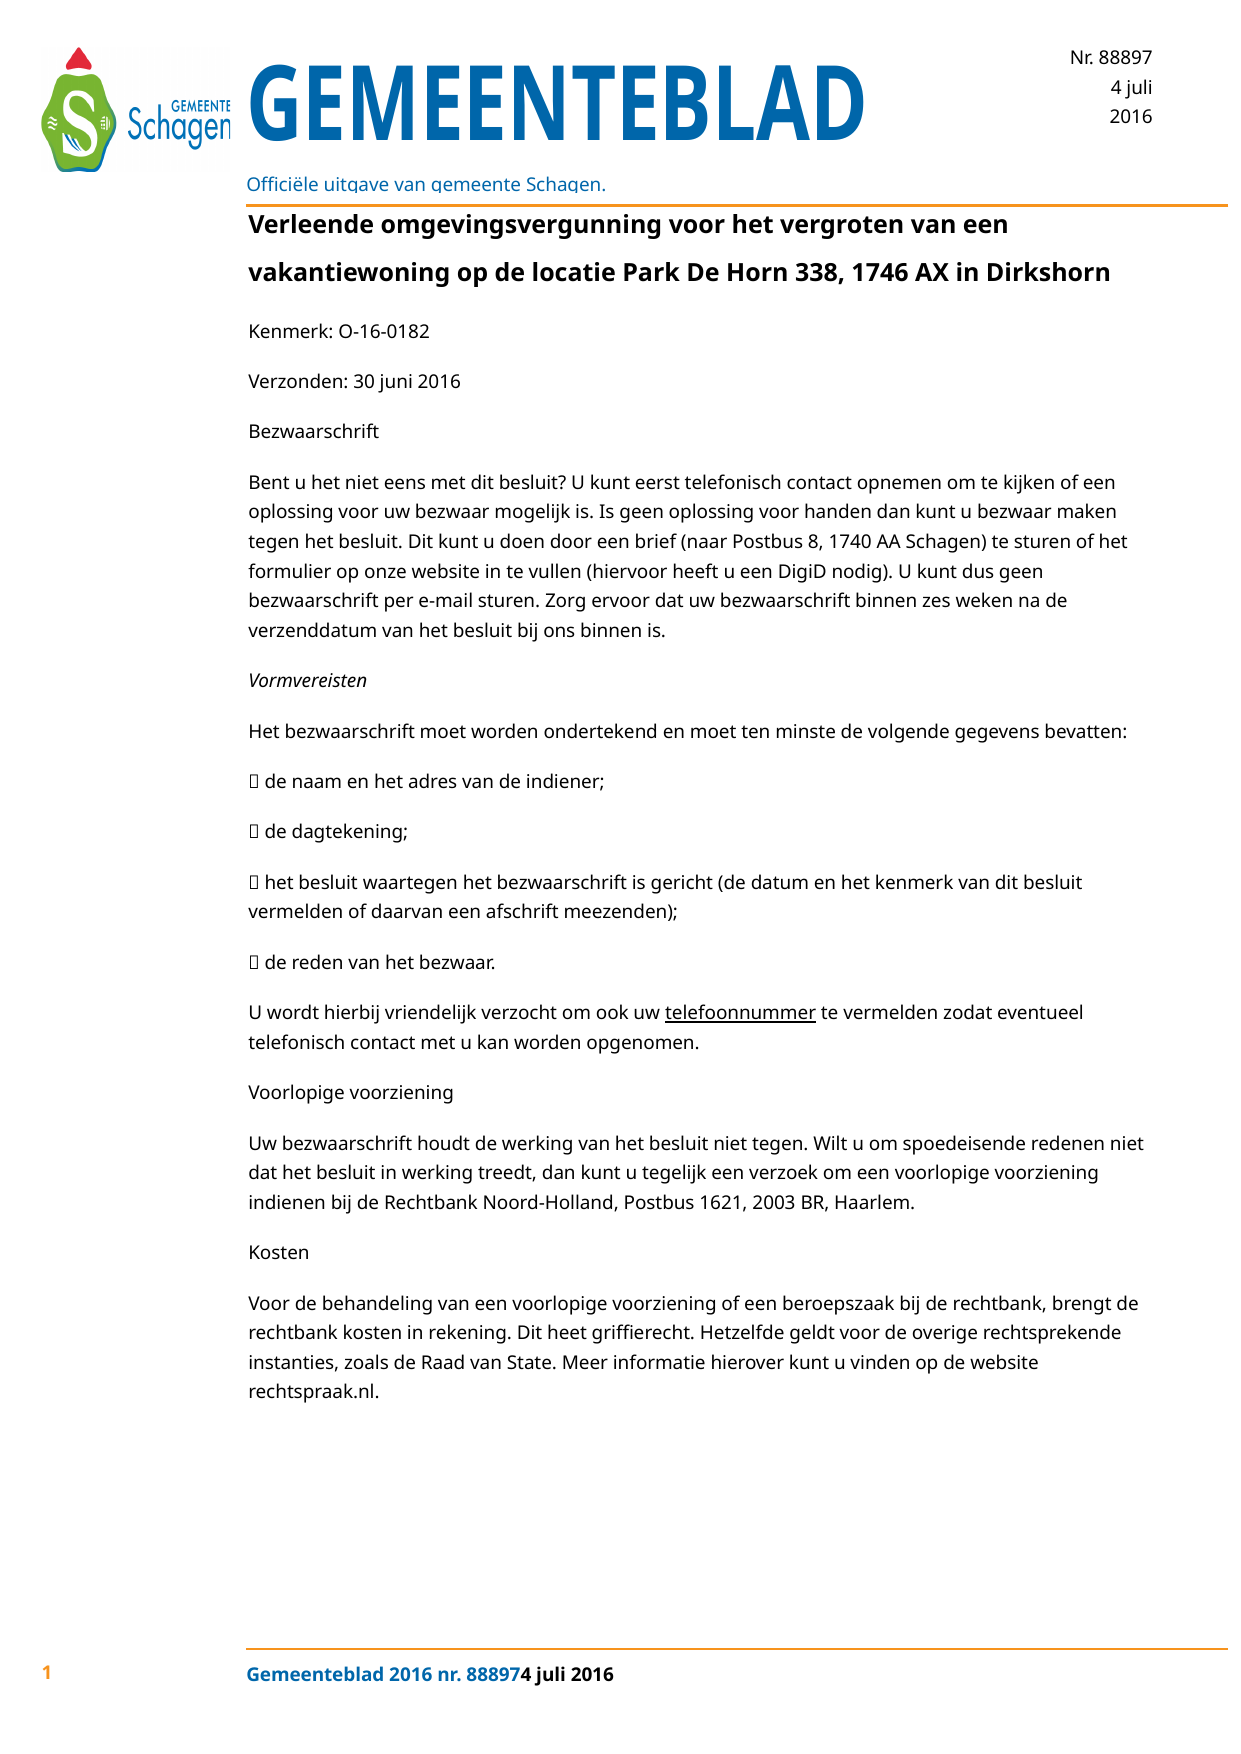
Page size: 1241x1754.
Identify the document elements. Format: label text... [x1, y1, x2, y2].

text U wordt hierbij vriendelijk verzocht om ook uw telefoonnummer te vermelden zodat eventueel telefonisch contact met u kan worden opgenomen. [248, 999, 1152, 1055]
text Verzonden: 30 juni 2016 [248, 368, 1152, 394]
picture [41, 47, 231, 172]
text Voorlopige voorziening [248, 1079, 1152, 1105]
text Kenmerk: O-16-0182 [248, 318, 1152, 344]
text  de dagtekening; [248, 819, 1152, 844]
text Bent u het niet eens met dit besluit? U kunt eerst telefonisch contact opnemen om te kijken of een oplossing voor uw bezwaar mogelijk is. Is geen oplossing voor handen dan kunt u bezwaar maken tegen het besluit. Dit kunt u doen door een brief (naar Postbus 8, 1740 AA Schagen) te sturen of het formulier op onze website in te vullen (hiervoor heeft u een DigiD nodig). U kunt dus geen bezwaarschrift per e-mail sturen. Zorg ervoor dat uw bezwaarschrift binnen zes weken na de verzenddatum van het besluit bij ons binnen is. [248, 469, 1152, 643]
text  de naam en het adres van de indiener; [248, 768, 1152, 794]
text Vormvereisten [248, 667, 1152, 693]
text Verleende omgevingsvergunning voor het vergroten van een vakantiewoning op de locatie Park De Horn 338, 1746 AX in Dirkshorn [248, 207, 1152, 288]
text Voor de behandeling van een voorlopige voorziening of een beroepszaak bij de rechtbank, brengt de rechtbank kosten in rekening. Dit heet griffierecht. Hetzelfde geldt voor de overige rechtsprekende instanties, zoals de Raad van State. Meer informatie hierover kunt u vinden op de website rechtspraak.nl. [248, 1290, 1152, 1404]
text Bezwaarschrift [248, 419, 1152, 444]
text  het besluit waartegen het bezwaarschrift is gericht (de datum en het kenmerk van dit besluit vermelden of daarvan een afschrift meezenden); [248, 869, 1152, 924]
text Het bezwaarschrift moet worden ondertekend en moet ten minste de volgende gegevens bevatten: [248, 718, 1152, 744]
text Uw bezwaarschrift houdt de werking van het besluit niet tegen. Wilt u om spoedeisende redenen niet dat het besluit in werking treedt, dan kunt u tegelijk een verzoek om een voorlopige voorziening indienen bij de Rechtbank Noord-Holland, Postbus 1621, 2003 BR, Haarlem. [248, 1130, 1152, 1215]
text  de reden van het bezwaar. [248, 949, 1152, 975]
text Kosten [248, 1239, 1152, 1265]
